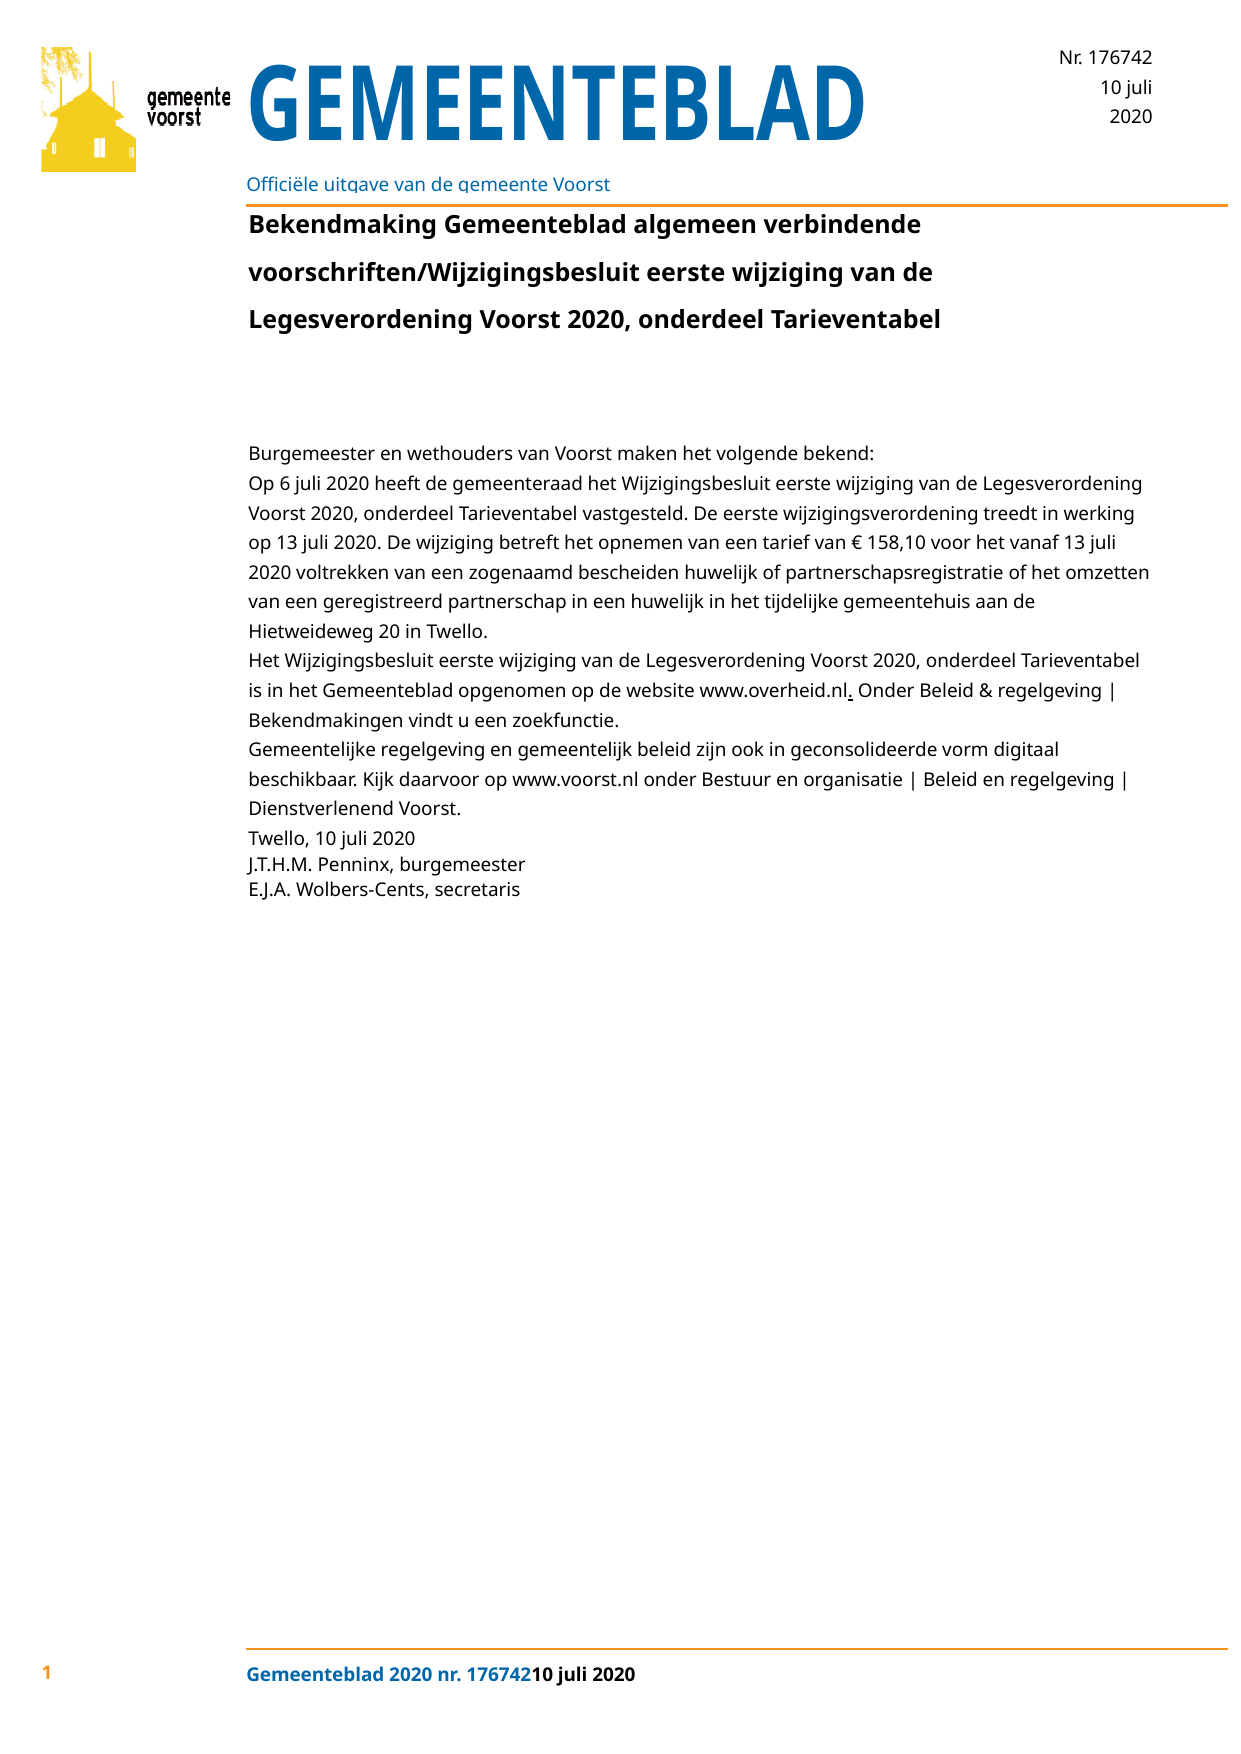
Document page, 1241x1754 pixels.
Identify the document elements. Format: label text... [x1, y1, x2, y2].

picture [41, 47, 231, 172]
text Gemeentelijke regelgeving en gemeentelijk beleid zijn ook in geconsolideerde vorm digitaal beschikbaar. Kijk daarvoor op www.voorst.nl onder Bestuur en organisatie | Beleid en regelgeving | Dienstverlenend Voorst. [248, 736, 1152, 821]
text E.J.A. Wolbers-Cents, secretaris [248, 877, 1152, 902]
text Twello, 10 juli 2020 [248, 825, 1152, 851]
text Het Wijzigingsbesluit eerste wijziging van de Legesverordening Voorst 2020, onderdeel Tarieventabel is in het Gemeenteblad opgenomen op de website www.overheid.nl. Onder Beleid & regelgeving | Bekendmakingen vindt u een zoekfunctie. [248, 648, 1152, 732]
text Bekendmaking Gemeenteblad algemeen verbindende voorschriften/Wijzigingsbesluit eerste wijziging van de Legesverordening Voorst 2020, onderdeel Tarieventabel [248, 207, 1152, 336]
text Op 6 juli 2020 heeft de gemeenteraad het Wijzigingsbesluit eerste wijziging van de Legesverordening Voorst 2020, onderdeel Tarieventabel vastgesteld. De eerste wijzigingsverordening treedt in werking op 13 juli 2020. De wijziging betreft het opnemen van een tarief van € 158,10 voor het vanaf 13 juli 2020 voltrekken van een zogenaamd bescheiden huwelijk of partnerschapsregistratie of het omzetten van een geregistreerd partnerschap in een huwelijk in het tijdelijke gemeentehuis aan de Hietweideweg 20 in Twello. [248, 470, 1152, 644]
text J.T.H.M. Penninx, burgemeester [248, 851, 1152, 877]
text Burgemeester en wethouders van Voorst maken het volgende bekend: [248, 441, 1152, 466]
